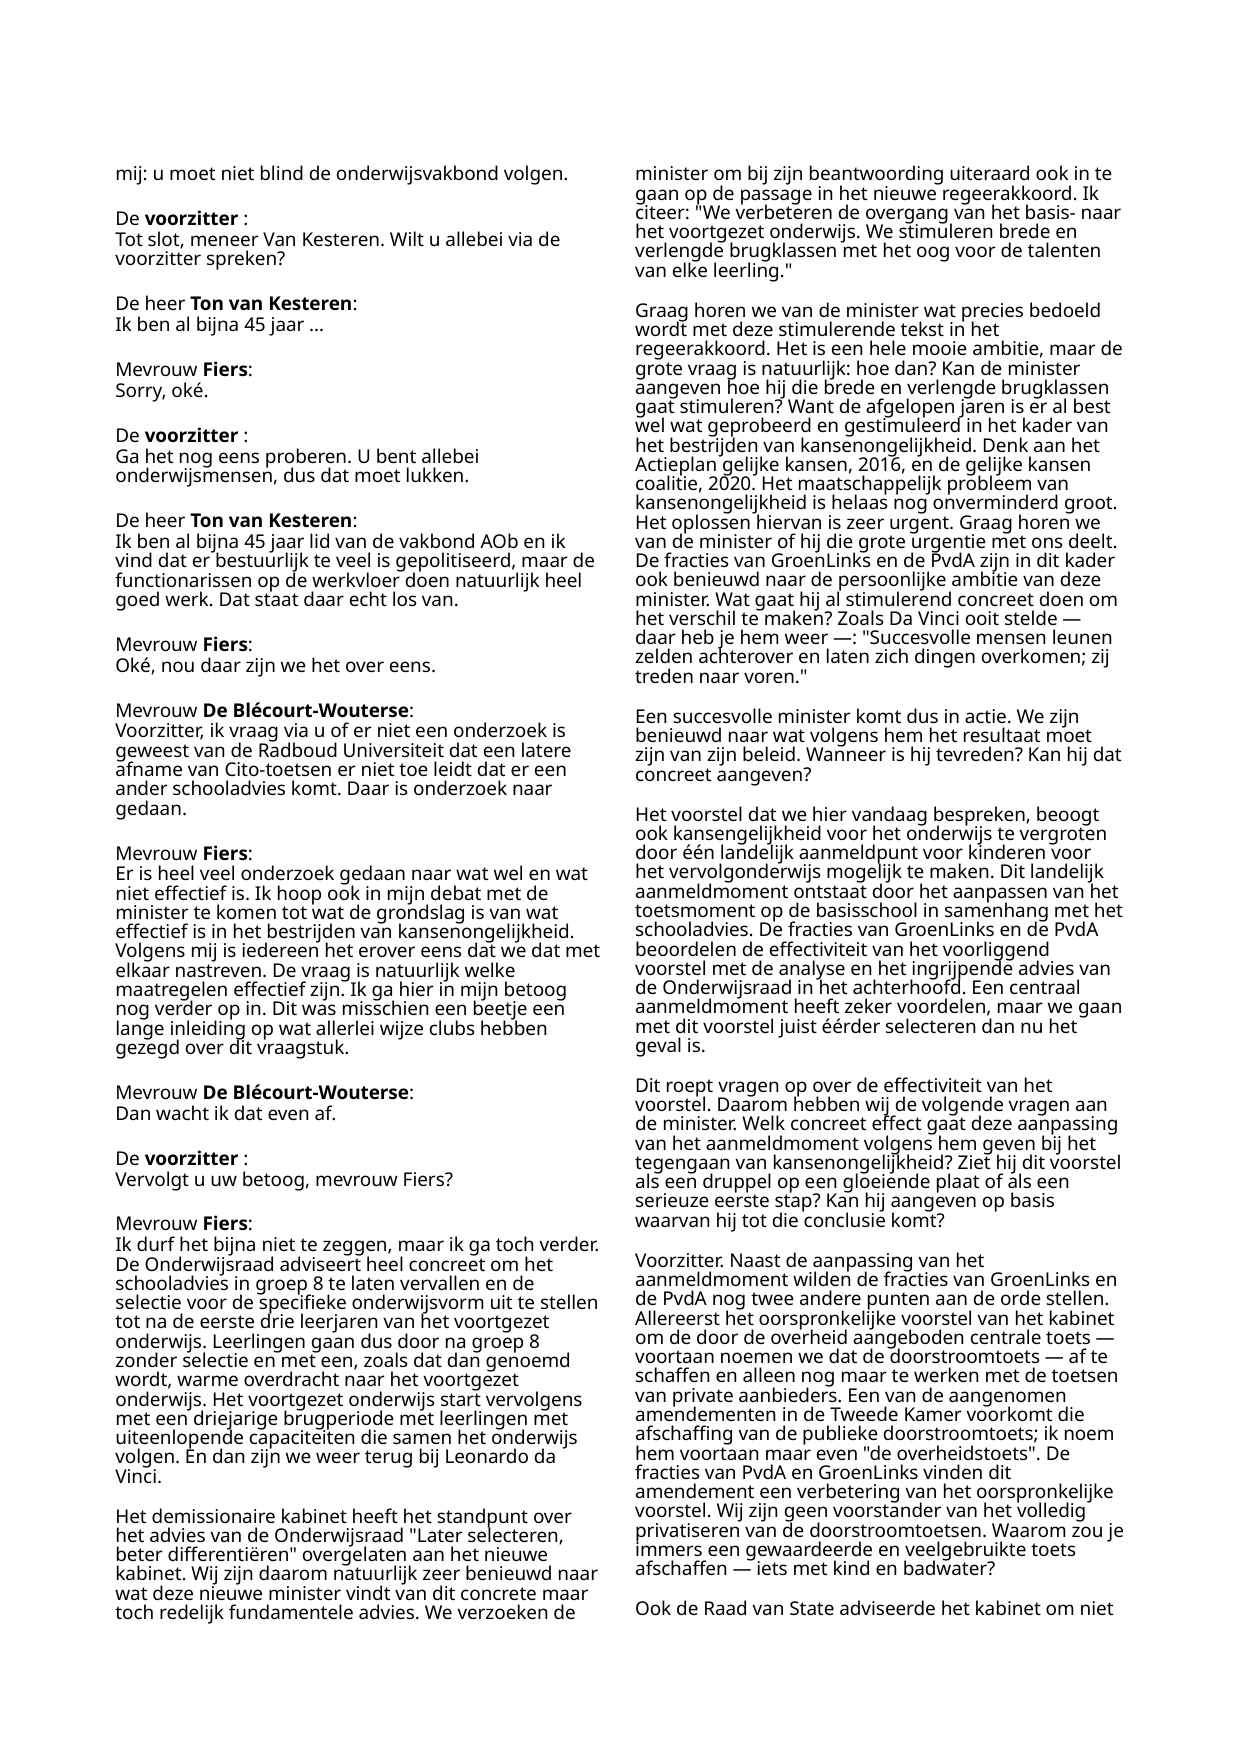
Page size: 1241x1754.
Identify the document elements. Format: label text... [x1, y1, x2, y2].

text Vervolgt u uw betoog, mevrouw Fiers? [115, 1171, 605, 1190]
text Het voorstel dat we hier vandaag bespreken, beoogt ook kansengelijkheid voor het onderwijs te vergroten door één landelijk aanmeldpunt voor kinderen voor het vervolgonderwijs mogelijk te maken. Dit landelijk aanmeldmoment ontstaat door het aanpassen van het toetsmoment op de basisschool in samenhang met het schooladvies. De fracties van GroenLinks en de PvdA beoordelen de effectiviteit van het voorliggend voorstel met de analyse en het ingrijpende advies van de Onderwijsraad in het achterhoofd. Een centraal aanmeldmoment heeft zeker voordelen, maar we gaan met dit voorstel juist éérder selecteren dan nu het geval is. [635, 806, 1125, 1056]
text Een succesvolle minister komt dus in actie. We zijn benieuwd naar wat volgens hem het resultaat moet zijn van zijn beleid. Wanneer is hij tevreden? Kan hij dat concreet aangeven? [635, 708, 1125, 785]
text Sorry, oké. [115, 382, 605, 401]
text Mevrouw Fiers: [115, 840, 605, 865]
text Dan wacht ik dat even af. [115, 1105, 605, 1124]
text Tot slot, meneer Van Kesteren. Wilt u allebei via de voorzitter spreken? [115, 231, 605, 270]
text De heer Ton van Kesteren: [115, 507, 605, 533]
text Ik durf het bijna niet te zeggen, maar ik ga toch verder. De Onderwijsraad adviseert heel concreet om het schooladvies in groep 8 te laten vervallen en de selectie voor de specifieke onderwijsvorm uit te stellen tot na de eerste drie leerjaren van het voortgezet onderwijs. Leerlingen gaan dus door na groep 8 zonder selectie en met een, zoals dat dan genoemd wordt, warme overdracht naar het voortgezet onderwijs. Het voortgezet onderwijs start vervolgens met een driejarige brugperiode met leerlingen met uiteenlopende capaciteiten die samen het onderwijs volgen. En dan zijn we weer terug bij Leonardo da Vinci. [115, 1236, 605, 1487]
text Voorzitter, ik vraag via u of er niet een onderzoek is geweest van de Radboud Universiteit dat een latere afname van Cito-toetsen er niet toe leidt dat er een ander schooladvies komt. Daar is onderzoek naar gedaan. [115, 722, 605, 819]
text Ik ben al bijna 45 jaar lid van de vakbond AOb en ik vind dat er bestuurlijk te veel is gepolitiseerd, maar de functionarissen op de werkvloer doen natuurlijk heel goed werk. Dat staat daar echt los van. [115, 533, 605, 610]
text Mevrouw De Blécourt-Wouterse: [115, 697, 605, 722]
text Dit roept vragen op over de effectiviteit van het voorstel. Daarom hebben wij de volgende vragen aan de minister. Welk concreet effect gaat deze aanpassing van het aanmeldmoment volgens hem geven bij het tegengaan van kansenongelijkheid? Ziet hij dit voorstel als een druppel op een gloeiende plaat of als een serieuze eerste stap? Kan hij aangeven op basis waarvan hij tot die conclusie komt? [635, 1077, 1125, 1231]
text De voorzitter : [115, 205, 605, 231]
text Mevrouw De Blécourt-Wouterse: [115, 1079, 605, 1105]
text Ook de Raad van State adviseerde het kabinet om niet [635, 1600, 1125, 1619]
text Ik ben al bijna 45 jaar … [115, 316, 605, 336]
text Voorzitter. Naast de aanpassing van het aanmeldmoment wilden de fracties van GroenLinks en de PvdA nog twee andere punten aan de orde stellen. Allereerst het oorspronkelijke voorstel van het kabinet om de door de overheid aangeboden centrale toets — voortaan noemen we dat de doorstroomtoets — af te schaffen en alleen nog maar te werken met de toetsen van private aanbieders. Een van de aangenomen amendementen in de Tweede Kamer voorkomt die afschaffing van de publieke doorstroomtoets; ik noem hem voortaan maar even "de overheidstoets". De fracties van PvdA en GroenLinks vinden dit amendement een verbetering van het oorspronkelijke voorstel. Wij zijn geen voorstander van het volledig privatiseren van de doorstroomtoetsen. Waarom zou je immers een gewaardeerde en veelgebruikte toets afschaffen — iets met kind en badwater? [635, 1252, 1125, 1579]
text Het demissionaire kabinet heeft het standpunt over het advies van de Onderwijsraad "Later selecteren, beter differentiëren" overgelaten aan het nieuwe kabinet. Wij zijn daarom natuurlijk zeer benieuwd naar wat deze nieuwe minister vindt van dit concrete maar toch redelijk fundamentele advies. We verzoeken de [115, 1508, 605, 1623]
text De voorzitter : [115, 1145, 605, 1171]
text Mevrouw Fiers: [115, 356, 605, 382]
text De heer Ton van Kesteren: [115, 291, 605, 316]
text mij: u moet niet blind de onderwijsvakbond volgen. [115, 165, 605, 184]
text Oké, nou daar zijn we het over eens. [115, 657, 605, 676]
text Mevrouw Fiers: [115, 1211, 605, 1236]
text Mevrouw Fiers: [115, 631, 605, 657]
text minister om bij zijn beantwoording uiteraard ook in te gaan op de passage in het nieuwe regeerakkoord. Ik citeer: "We verbeteren de overgang van het basis- naar het voortgezet onderwijs. We stimuleren brede en verlengde brugklassen met het oog voor de talenten van elke leerling." [635, 165, 1125, 281]
text De voorzitter : [115, 422, 605, 448]
text Er is heel veel onderzoek gedaan naar wat wel en wat niet effectief is. Ik hoop ook in mijn debat met de minister te komen tot wat de grondslag is van wat effectief is in het bestrijden van kansenongelijkheid. Volgens mij is iedereen het erover eens dat we dat met elkaar nastreven. De vraag is natuurlijk welke maatregelen effectief zijn. Ik ga hier in mijn betoog nog verder op in. Dit was misschien een beetje een lange inleiding op wat allerlei wijze clubs hebben gezegd over dit vraagstuk. [115, 865, 605, 1058]
text Ga het nog eens proberen. U bent allebei onderwijsmensen, dus dat moet lukken. [115, 448, 605, 486]
text Graag horen we van de minister wat precies bedoeld wordt met deze stimulerende tekst in het regeerakkoord. Het is een hele mooie ambitie, maar de grote vraag is natuurlijk: hoe dan? Kan de minister aangeven hoe hij die brede en verlengde brugklassen gaat stimuleren? Want de afgelopen jaren is er al best wel wat geprobeerd en gestimuleerd in het kader van het bestrijden van kansenongelijkheid. Denk aan het Actieplan gelijke kansen, 2016, en de gelijke kansen coalitie, 2020. Het maatschappelijk probleem van kansenongelijkheid is helaas nog onverminderd groot. Het oplossen hiervan is zeer urgent. Graag horen we van de minister of hij die grote urgentie met ons deelt. De fracties van GroenLinks en de PvdA zijn in dit kader ook benieuwd naar de persoonlijke ambitie van deze minister. Wat gaat hij al stimulerend concreet doen om het verschil te maken? Zoals Da Vinci ooit stelde — daar heb je hem weer —: "Succesvolle mensen leunen zelden achterover en laten zich dingen overkomen; zij treden naar voren." [635, 302, 1125, 687]
